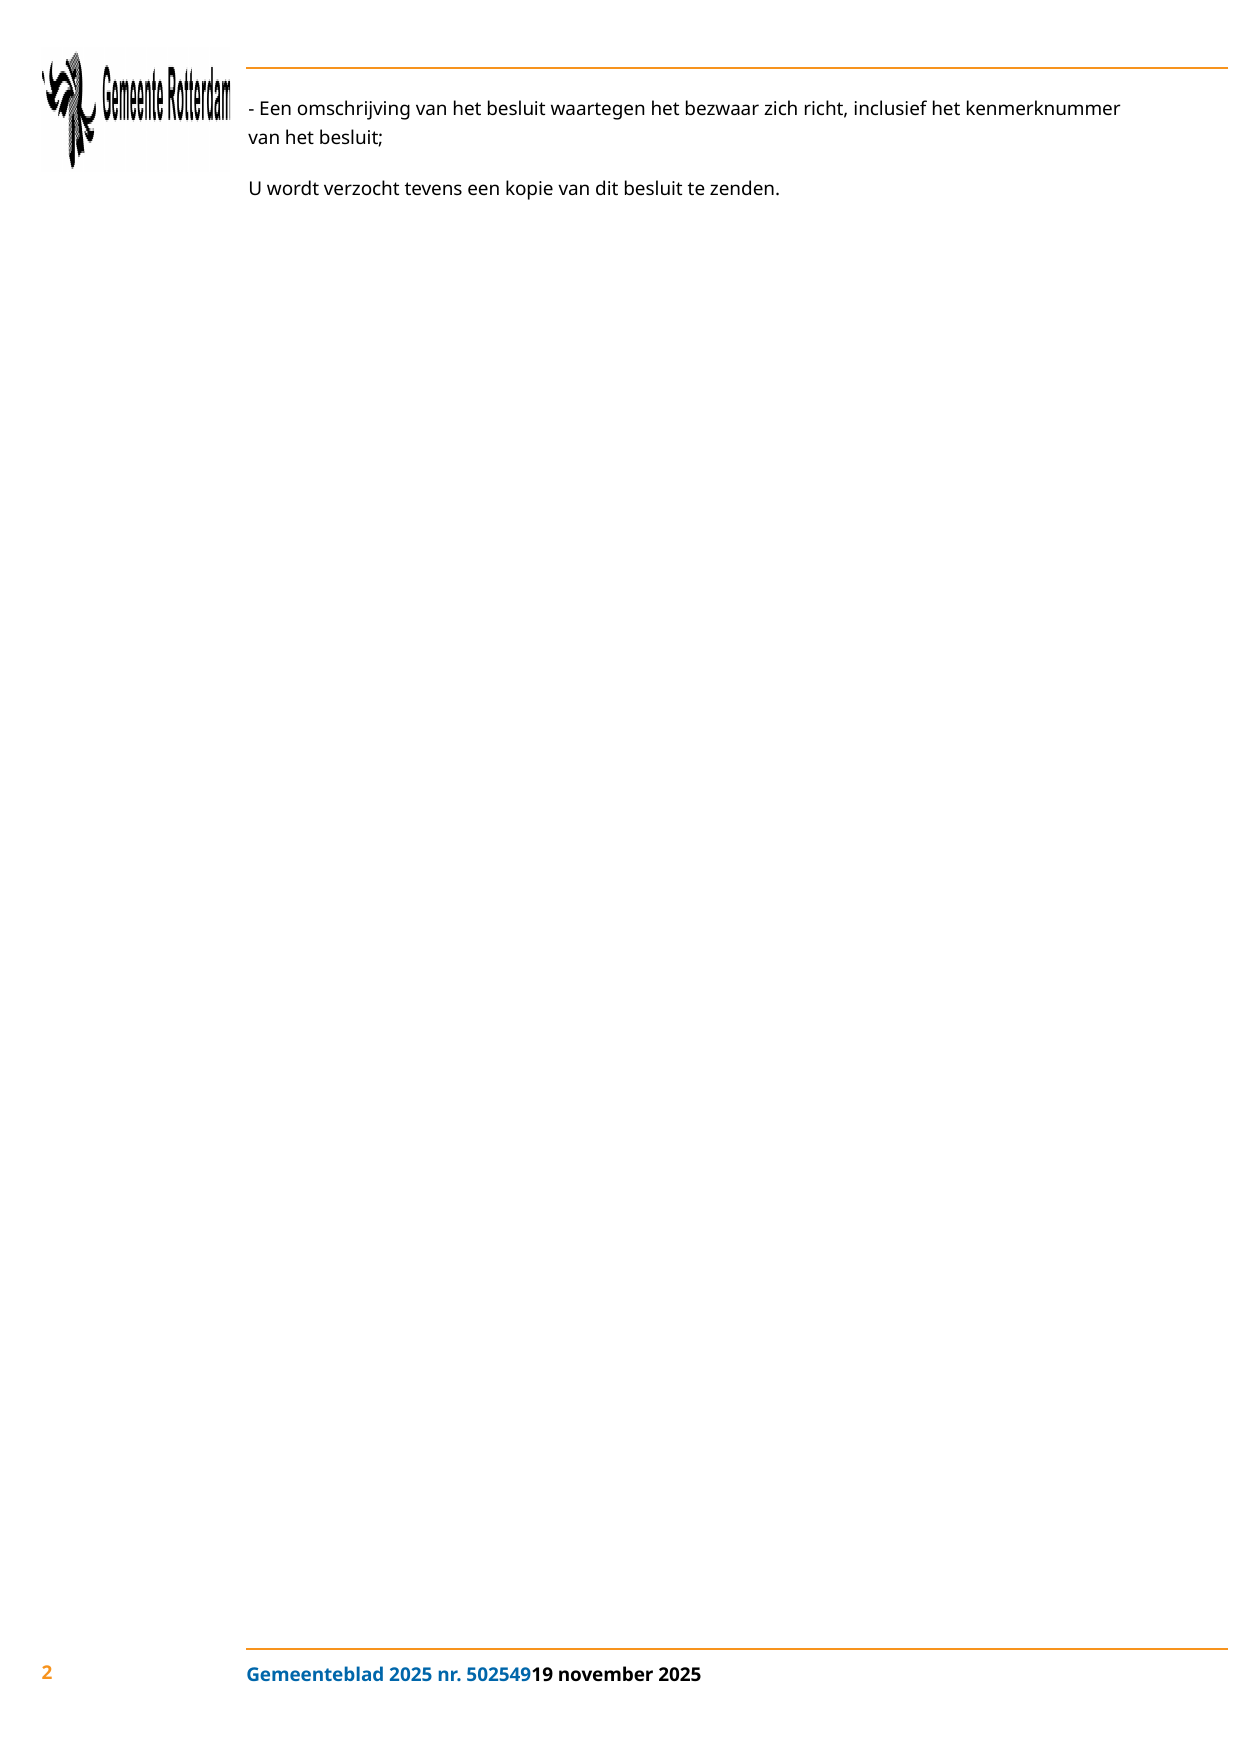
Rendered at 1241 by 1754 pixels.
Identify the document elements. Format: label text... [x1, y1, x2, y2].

text U wordt verzocht tevens een kopie van dit besluit te zenden. [248, 175, 1152, 201]
text - Een omschrijving van het besluit waartegen het bezwaar zich richt, inclusief het kenmerknummer van het besluit; [248, 95, 1152, 150]
picture [41, 47, 231, 172]
